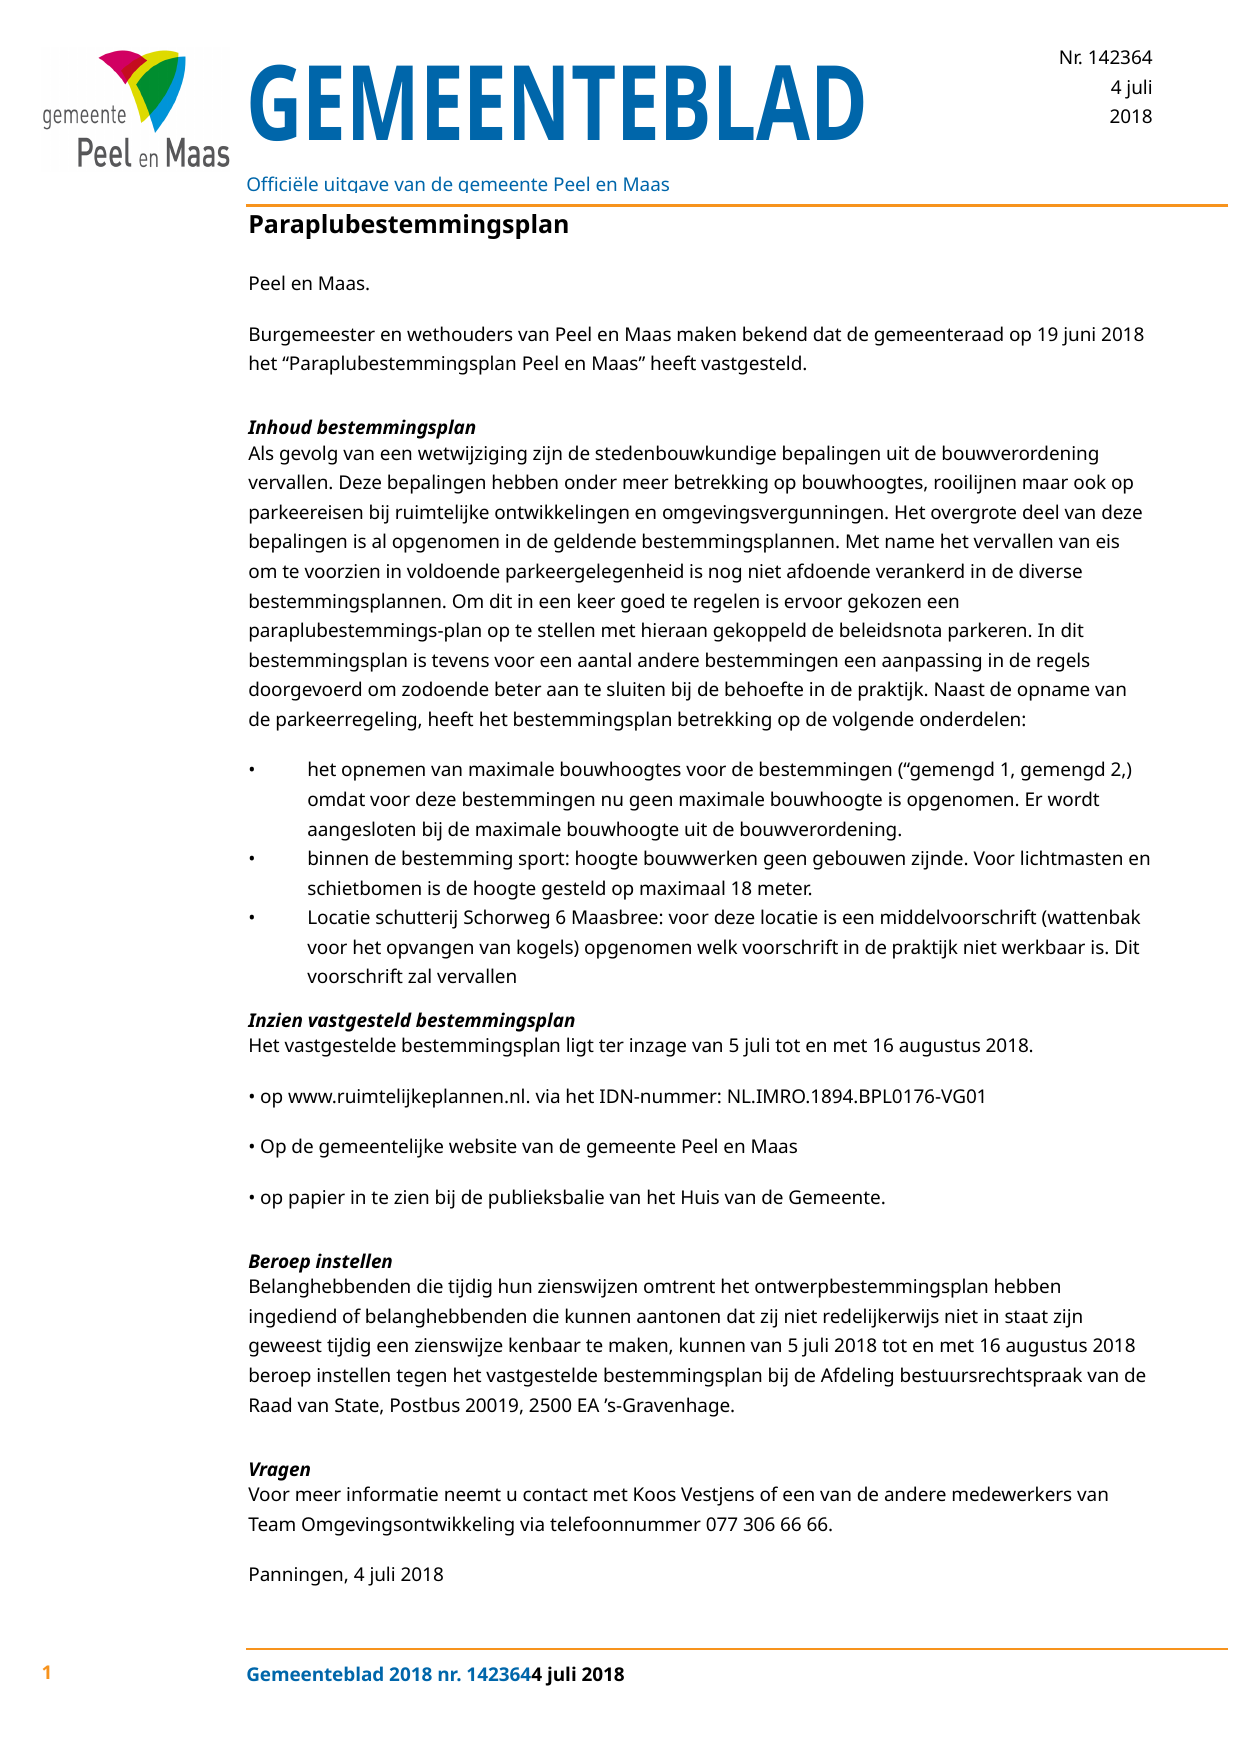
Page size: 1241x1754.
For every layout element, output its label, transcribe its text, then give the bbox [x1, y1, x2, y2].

text • Op de gemeentelijke website van de gemeente Peel en Maas [248, 1133, 1152, 1159]
text Als gevolg van een wetwijziging zijn de stedenbouwkundige bepalingen uit de bouwverordening vervallen. Deze bepalingen hebben onder meer betrekking op bouwhoogtes, rooilijnen maar ook op parkeereisen bij ruimtelijke ontwikkelingen en omgevingsvergunningen. Het overgrote deel van deze bepalingen is al opgenomen in de geldende bestemmingsplannen. Met name het vervallen van eis om te voorzien in voldoende parkeergelegenheid is nog niet afdoende verankerd in de diverse bestemmingsplannen. Om dit in een keer goed te regelen is ervoor gekozen een paraplubestemmings-plan op te stellen met hieraan gekoppeld de beleidsnota parkeren. In dit bestemmingsplan is tevens voor een aantal andere bestemmingen een aanpassing in de regels doorgevoerd om zodoende beter aan te sluiten bij de behoefte in de praktijk. Naast de opname van de parkeerregeling, heeft het bestemmingsplan betrekking op de volgende onderdelen: [248, 440, 1152, 732]
text Het vastgestelde bestemmingsplan ligt ter inzage van 5 juli tot en met 16 augustus 2018. [248, 1033, 1152, 1058]
list Locatie schutterij Schorweg 6 Maasbree: voor deze locatie is een middelvoorschrift (wattenbak voor het opvangen van kogels) opgenomen welk voorschrift in de praktijk niet werkbaar is. Dit voorschrift zal vervallen [248, 904, 1152, 989]
text Inhoud bestemmingsplan [248, 414, 1152, 440]
text • op papier in te zien bij de publieksbalie van het Huis van de Gemeente. [248, 1184, 1152, 1209]
text Voor meer informatie neemt u contact met Koos Vestjens of een van de andere medewerkers van Team Omgevingsontwikkeling via telefoonnummer 077 306 66 66. [248, 1482, 1152, 1537]
text Beroep instellen [248, 1248, 1152, 1273]
text • op www.ruimtelijkeplannen.nl. via het IDN-nummer: NL.IMRO.1894.BPL0176-VG01 [248, 1083, 1152, 1109]
text Vragen [248, 1456, 1152, 1482]
text Inzien vastgesteld bestemmingsplan [248, 1007, 1152, 1033]
picture [41, 47, 231, 172]
text Paraplubestemmingsplan [248, 207, 1152, 241]
text Panningen, 4 juli 2018 [248, 1562, 1152, 1587]
text Peel en Maas. [248, 270, 1152, 296]
list het opnemen van maximale bouwhoogtes voor de bestemmingen (“gemengd 1, gemengd 2,) omdat voor deze bestemmingen nu geen maximale bouwhoogte is opgenomen. Er wordt aangesloten bij de maximale bouwhoogte uit de bouwverordening. [248, 757, 1152, 842]
text Burgemeester en wethouders van Peel en Maas maken bekend dat de gemeenteraad op 19 juni 2018 het “Paraplubestemmingsplan Peel en Maas” heeft vastgesteld. [248, 321, 1152, 376]
list binnen de bestemming sport: hoogte bouwwerken geen gebouwen zijnde. Voor lichtmasten en schietbomen is de hoogte gesteld op maximaal 18 meter. [248, 845, 1152, 901]
text Belanghebbenden die tijdig hun zienswijzen omtrent het ontwerpbestemmingsplan hebben ingediend of belanghebbenden die kunnen aantonen dat zij niet redelijkerwijs niet in staat zijn geweest tijdig een zienswijze kenbaar te maken, kunnen van 5 juli 2018 tot en met 16 augustus 2018 beroep instellen tegen het vastgestelde bestemmingsplan bij de Afdeling bestuursrechtspraak van de Raad van State, Postbus 20019, 2500 EA ’s-Gravenhage. [248, 1273, 1152, 1418]
